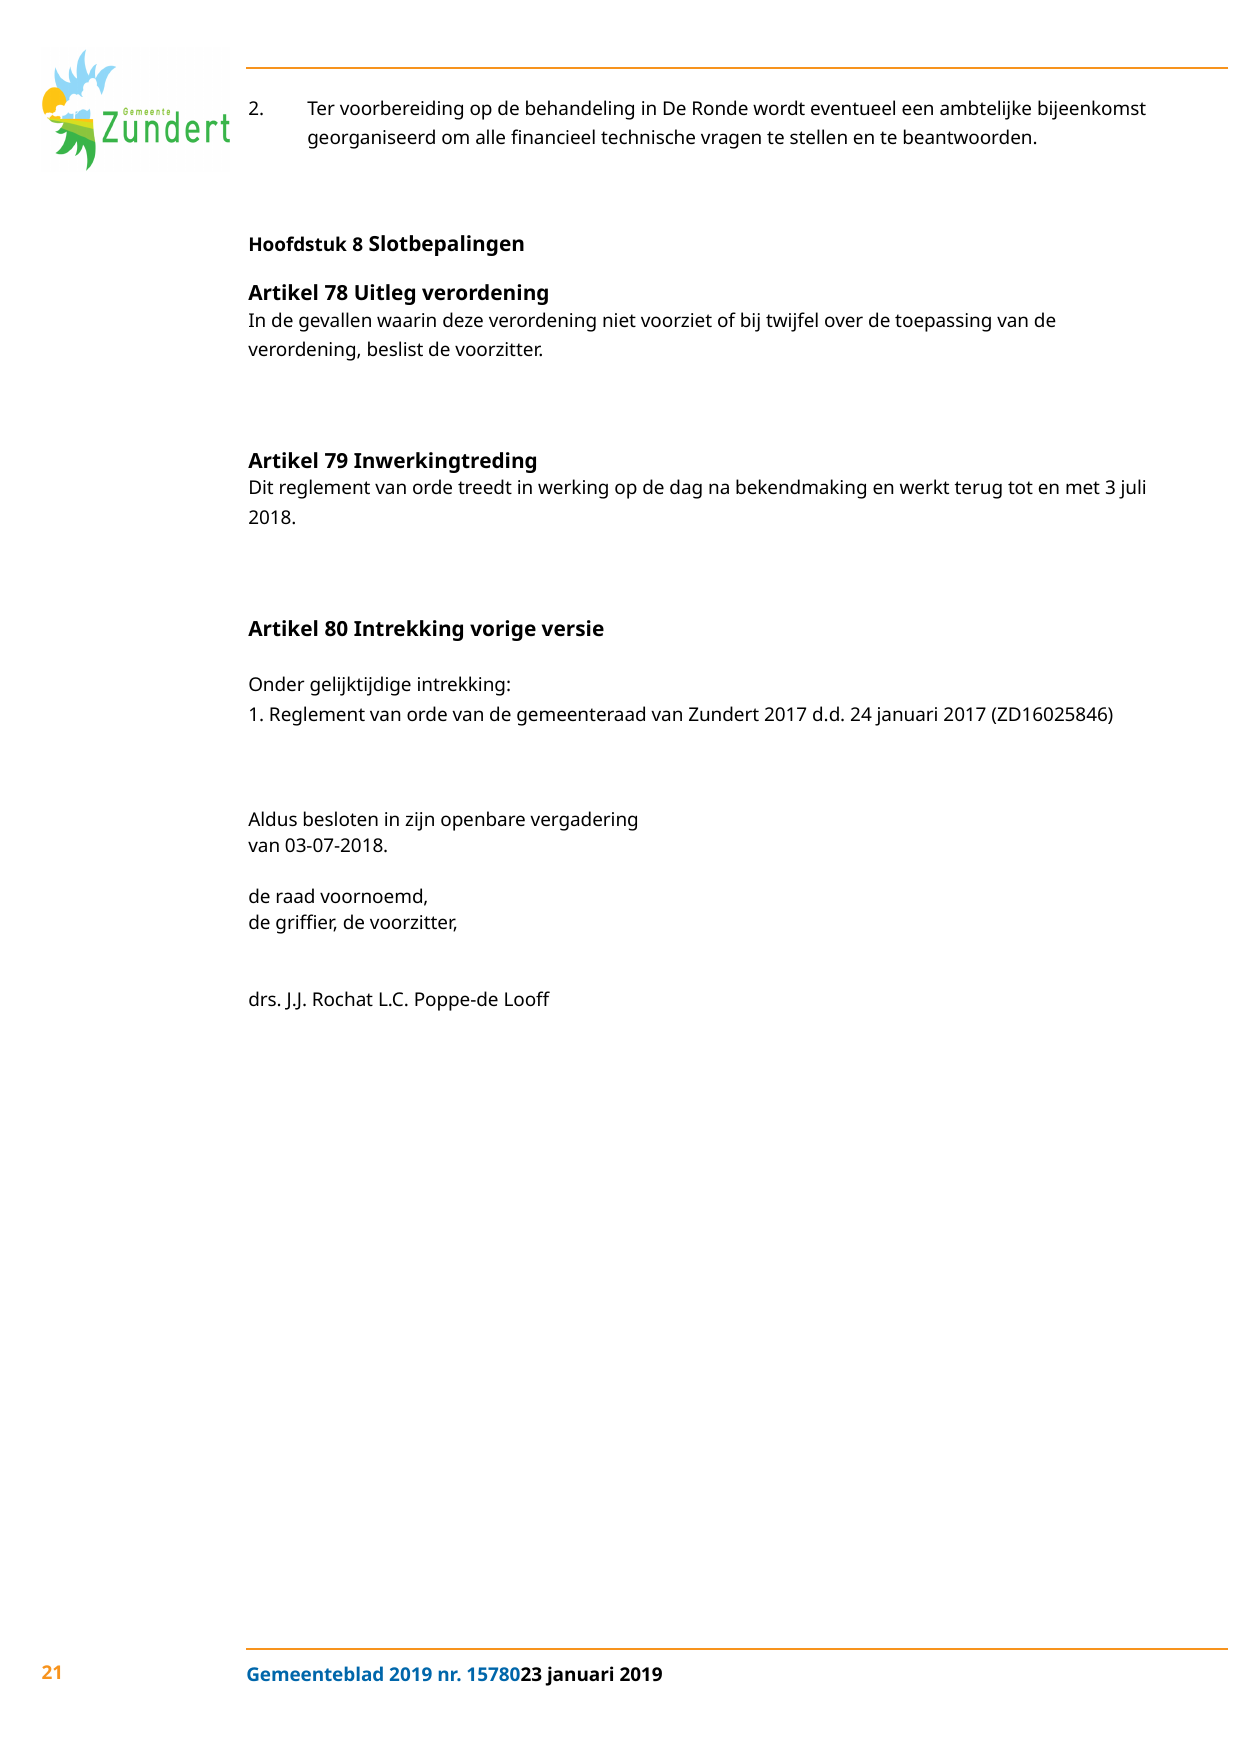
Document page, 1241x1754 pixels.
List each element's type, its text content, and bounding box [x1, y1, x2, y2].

picture [41, 47, 231, 172]
text Artikel 78 Uitleg verordening [248, 278, 1152, 307]
text Artikel 79 Inwerkingtreding [248, 446, 1152, 474]
text drs. J.J. Rochat L.C. Poppe-de Looff [248, 986, 1152, 1012]
text de raad voornoemd, [248, 883, 1152, 909]
text van 03-07-2018. [248, 832, 1152, 857]
text Onder gelijktijdige intrekking: [248, 672, 1152, 697]
list Ter voorbereiding op de behandeling in De Ronde wordt eventueel een ambtelijke bijeenkomst georganiseerd om alle financieel technische vragen te stellen en te beantwoorden. [248, 95, 1152, 150]
text Dit reglement van orde treedt in werking op de dag na bekendmaking en werkt terug tot en met 3 juli 2018. [248, 474, 1152, 530]
text de griffier, de voorzitter, [248, 909, 1152, 935]
text Artikel 80 Intrekking vorige versie [248, 614, 1152, 642]
text Aldus besloten in zijn openbare vergadering [248, 806, 1152, 832]
text 1. Reglement van orde van de gemeenteraad van Zundert 2017 d.d. 24 januari 2017 (ZD16025846) [248, 701, 1152, 727]
text Hoofdstuk 8 Slotbepalingen [248, 229, 1152, 258]
text In de gevallen waarin deze verordening niet voorziet of bij twijfel over de toepassing van de verordening, beslist de voorzitter. [248, 307, 1152, 362]
